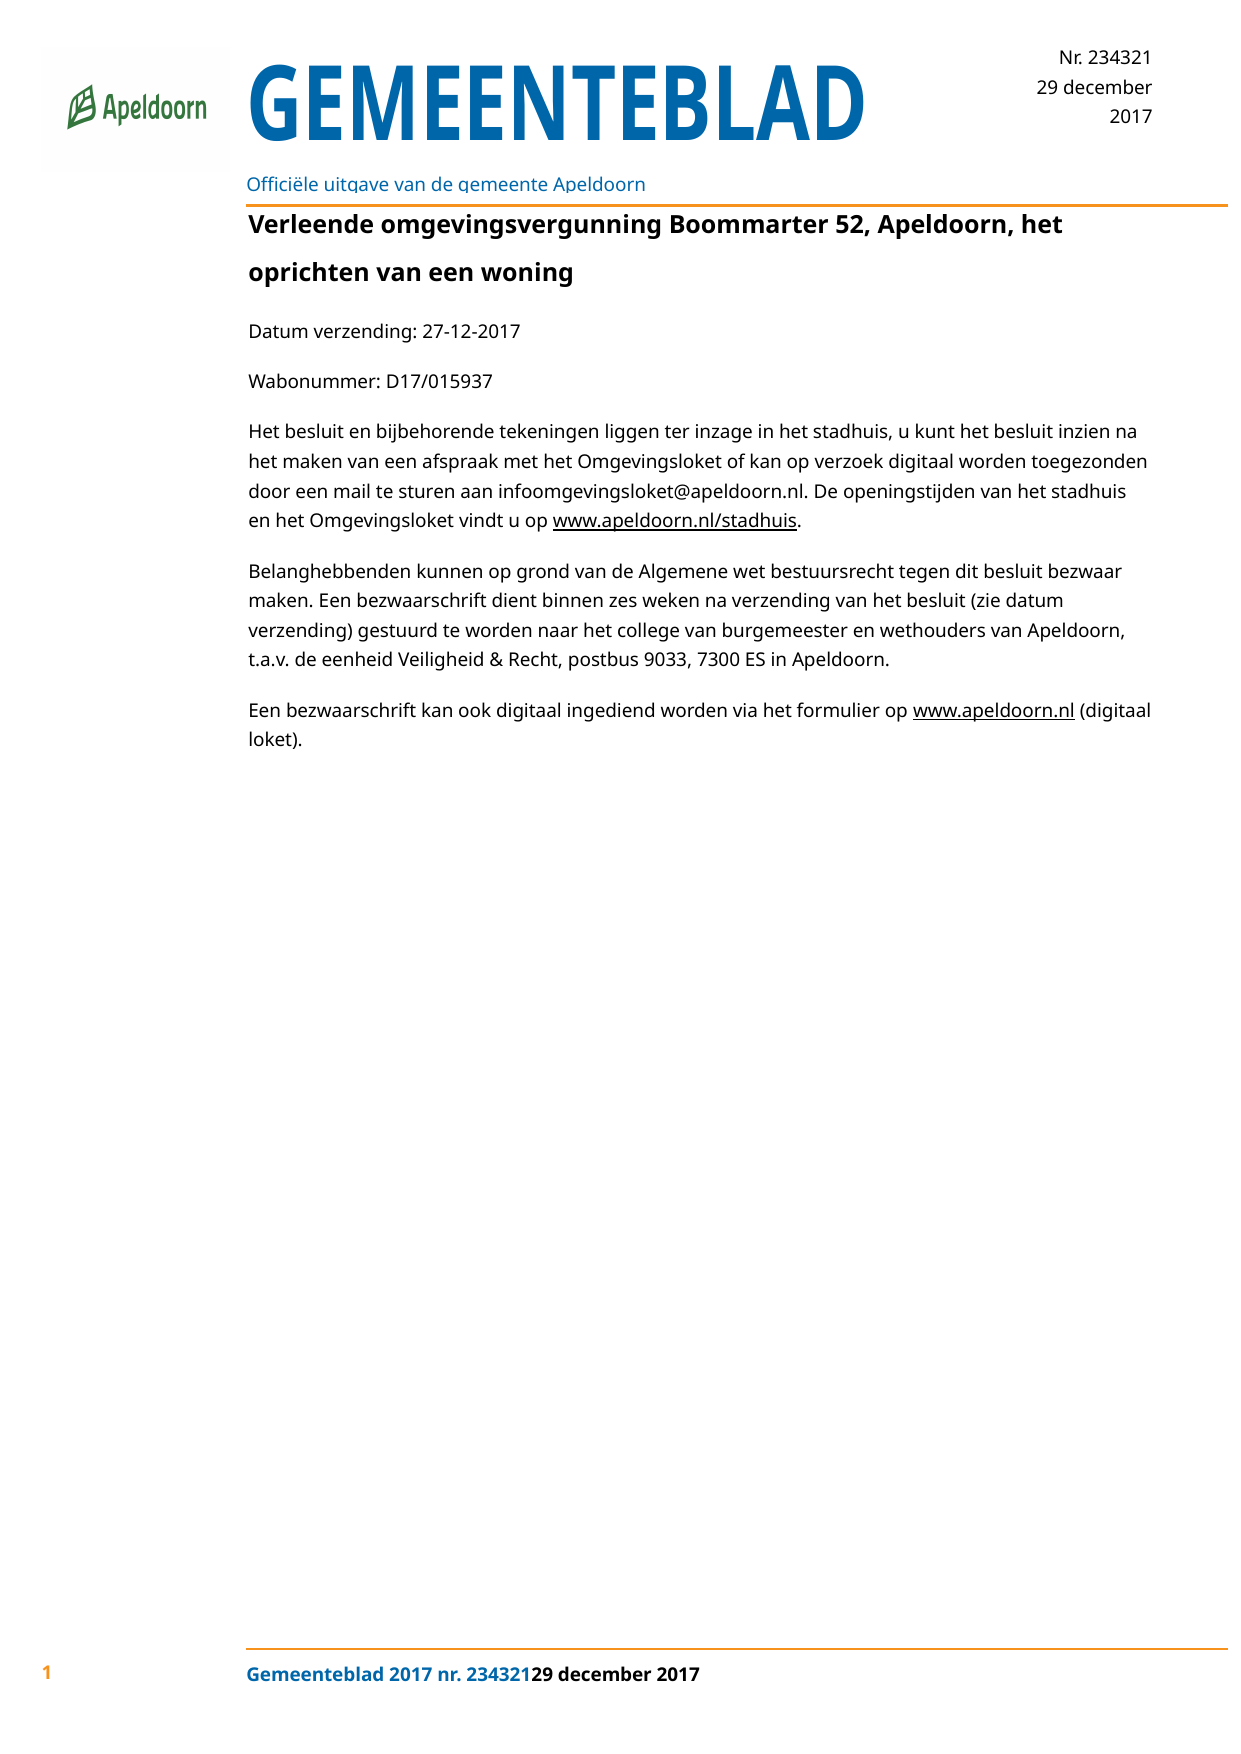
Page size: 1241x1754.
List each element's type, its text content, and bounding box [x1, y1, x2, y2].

text Verleende omgevingsvergunning Boommarter 52, Apeldoorn, het oprichten van een woning [248, 207, 1152, 288]
text Belanghebbenden kunnen op grond van de Algemene wet bestuursrecht tegen dit besluit bezwaar maken. Een bezwaarschrift dient binnen zes weken na verzending van het besluit (zie datum verzending) gestuurd te worden naar het college van burgemeester en wethouders van Apeldoorn, t.a.v. de eenheid Veiligheid & Recht, postbus 9033, 7300 ES in Apeldoorn. [248, 558, 1152, 672]
picture [41, 47, 231, 172]
text Wabonummer: D17/015937 [248, 368, 1152, 394]
text Een bezwaarschrift kan ook digitaal ingediend worden via het formulier op www.apeldoorn.nl (digitaal loket). [248, 697, 1152, 752]
text Datum verzending: 27-12-2017 [248, 318, 1152, 344]
text Het besluit en bijbehorende tekeningen liggen ter inzage in het stadhuis, u kunt het besluit inzien na het maken van een afspraak met het Omgevingsloket of kan op verzoek digitaal worden toegezonden door een mail te sturen aan infoomgevingsloket@apeldoorn.nl. De openingstijden van het stadhuis en het Omgevingsloket vindt u op www.apeldoorn.nl/stadhuis. [248, 419, 1152, 533]
